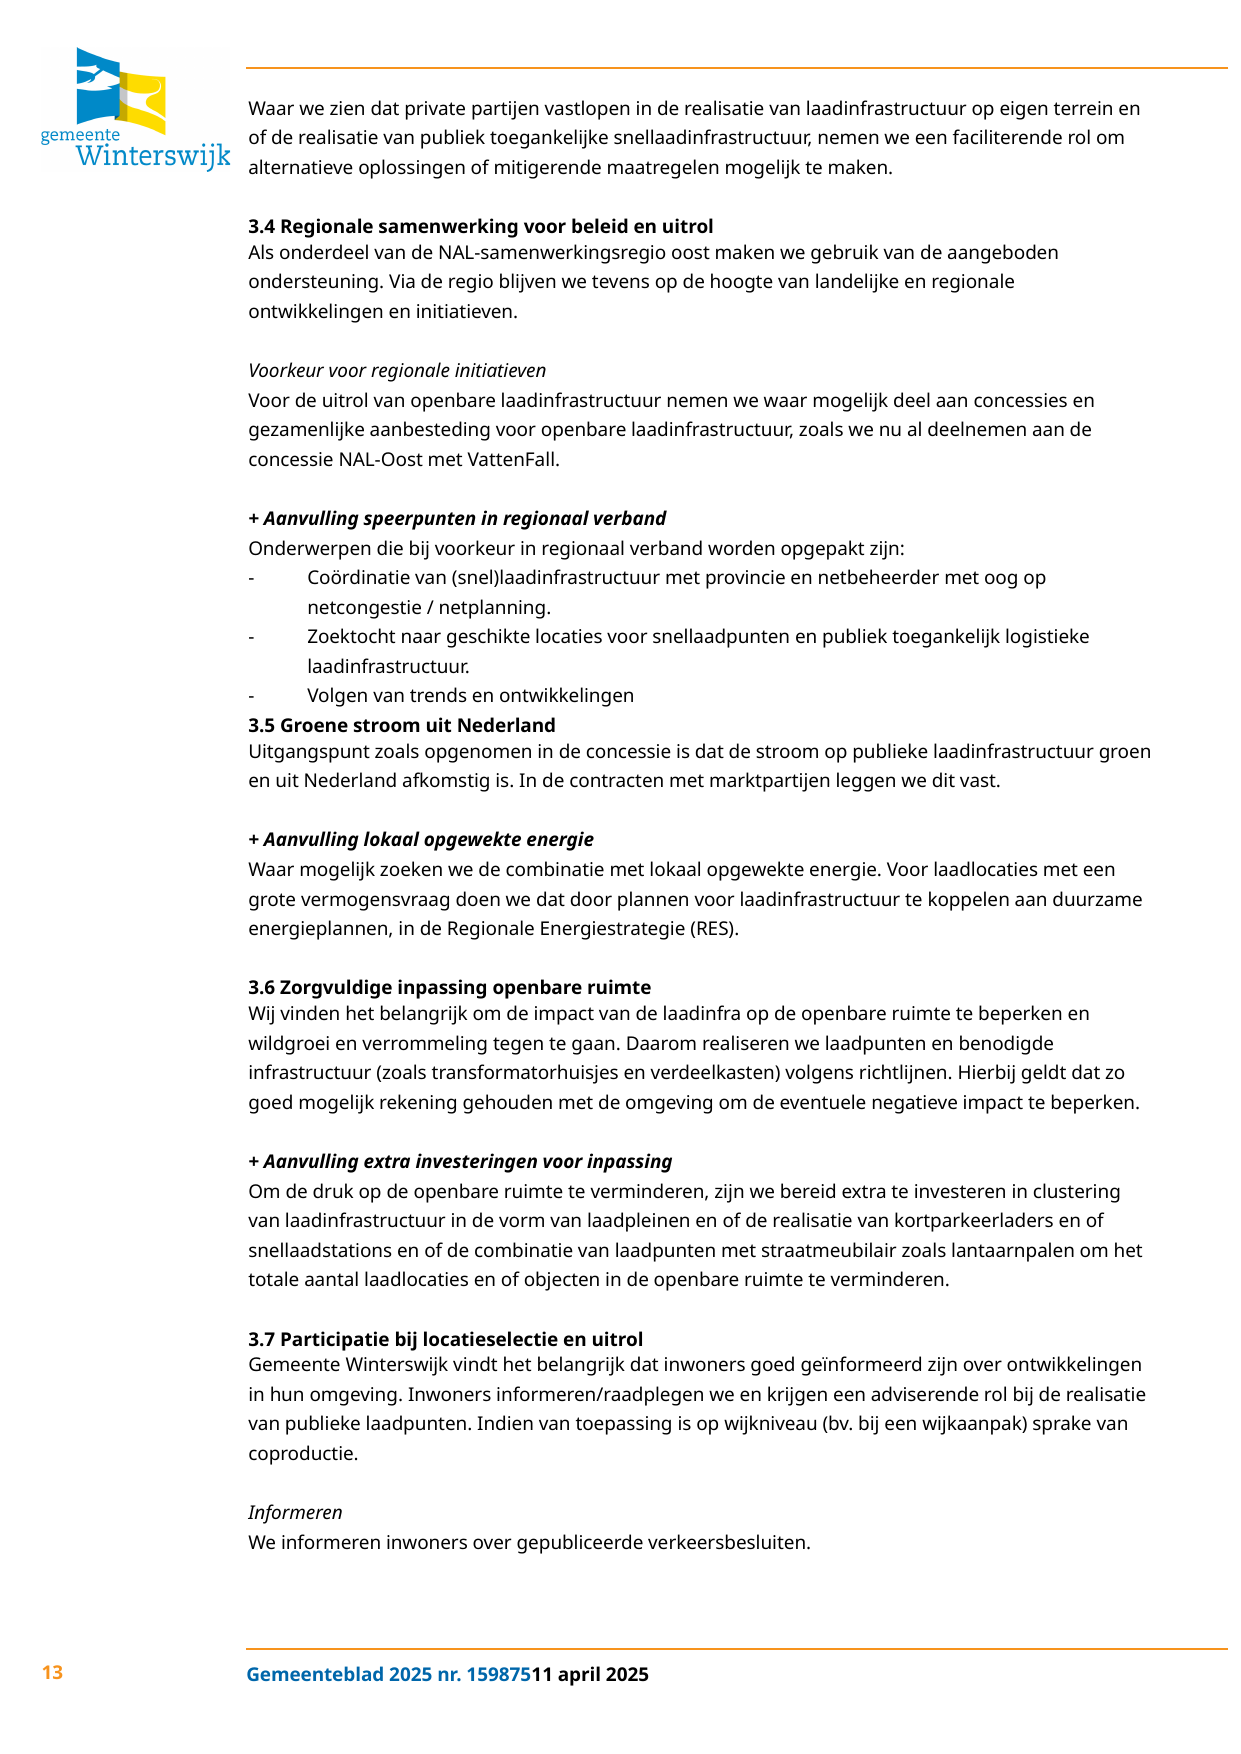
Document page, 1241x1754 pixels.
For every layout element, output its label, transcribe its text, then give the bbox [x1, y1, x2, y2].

text Voor de uitrol van openbare laadinfrastructuur nemen we waar mogelijk deel aan concessies en gezamenlijke aanbesteding voor openbare laadinfrastructuur, zoals we nu al deelnemen aan de concessie NAL-Oost met VattenFall. [248, 387, 1152, 472]
text + Aanvulling extra investeringen voor inpassing [248, 1148, 1152, 1174]
text Als onderdeel van de NAL-samenwerkingsregio oost maken we gebruik van de aangeboden ondersteuning. Via de regio blijven we tevens op de hoogte van landelijke en regionale ontwikkelingen en initiatieven. [248, 239, 1152, 324]
text 3.5 Groene stroom uit Nederland [248, 712, 1152, 738]
text Wij vinden het belangrijk om de impact van de laadinfra op de openbare ruimte te beperken en wildgroei en verrommeling tegen te gaan. Daarom realiseren we laadpunten en benodigde infrastructuur (zoals transformatorhuisjes en verdeelkasten) volgens richtlijnen. Hierbij geldt dat zo goed mogelijk rekening gehouden met de omgeving om de eventuele negatieve impact te beperken. [248, 1000, 1152, 1115]
text 3.6 Zorgvuldige inpassing openbare ruimte [248, 974, 1152, 1000]
list Zoektocht naar geschikte locaties voor snellaadpunten en publiek toegankelijk logistieke laadinfrastructuur. [248, 623, 1152, 679]
text + Aanvulling speerpunten in regionaal verband [248, 505, 1152, 531]
picture [41, 47, 231, 172]
text Waar we zien dat private partijen vastlopen in de realisatie van laadinfrastructuur op eigen terrein en of de realisatie van publiek toegankelijke snellaadinfrastructuur, nemen we een faciliterende rol om alternatieve oplossingen of mitigerende maatregelen mogelijk te maken. [248, 95, 1152, 180]
text Gemeente Winterswijk vindt het belangrijk dat inwoners goed geïnformeerd zijn over ontwikkelingen in hun omgeving. Inwoners informeren/raadplegen we en krijgen een adviserende rol bij de realisatie van publieke laadpunten. Indien van toepassing is op wijkniveau (bv. bij een wijkaanpak) sprake van coproductie. [248, 1351, 1152, 1466]
list Coördinatie van (snel)laadinfrastructuur met provincie en netbeheerder met oog op netcongestie / netplanning. [248, 564, 1152, 619]
text + Aanvulling lokaal opgewekte energie [248, 827, 1152, 852]
text 3.4 Regionale samenwerking voor beleid en uitrol [248, 213, 1152, 239]
text Voorkeur voor regionale initiatieven [248, 357, 1152, 383]
picture [225, 153, 231, 162]
text Onderwerpen die bij voorkeur in regionaal verband worden opgepakt zijn: [248, 535, 1152, 560]
text Waar mogelijk zoeken we de combinatie met lokaal opgewekte energie. Voor laadlocaties met een grote vermogensvraag doen we dat door plannen voor laadinfrastructuur te koppelen aan duurzame energieplannen, in de Regionale Energiestrategie (RES). [248, 856, 1152, 941]
text Informeren [248, 1499, 1152, 1525]
text We informeren inwoners over gepubliceerde verkeersbesluiten. [248, 1529, 1152, 1555]
text 3.7 Participatie bij locatieselectie en uitrol [248, 1326, 1152, 1351]
list Volgen van trends en ontwikkelingen [248, 683, 1152, 708]
text Om de druk op de openbare ruimte te verminderen, zijn we bereid extra te investeren in clustering van laadinfrastructuur in de vorm van laadpleinen en of de realisatie van kortparkeerladers en of snellaadstations en of de combinatie van laadpunten met straatmeubilair zoals lantaarnpalen om het totale aantal laadlocaties en of objecten in de openbare ruimte te verminderen. [248, 1178, 1152, 1292]
text Uitgangspunt zoals opgenomen in de concessie is dat de stroom op publieke laadinfrastructuur groen en uit Nederland afkomstig is. In de contracten met marktpartijen leggen we dit vast. [248, 738, 1152, 793]
